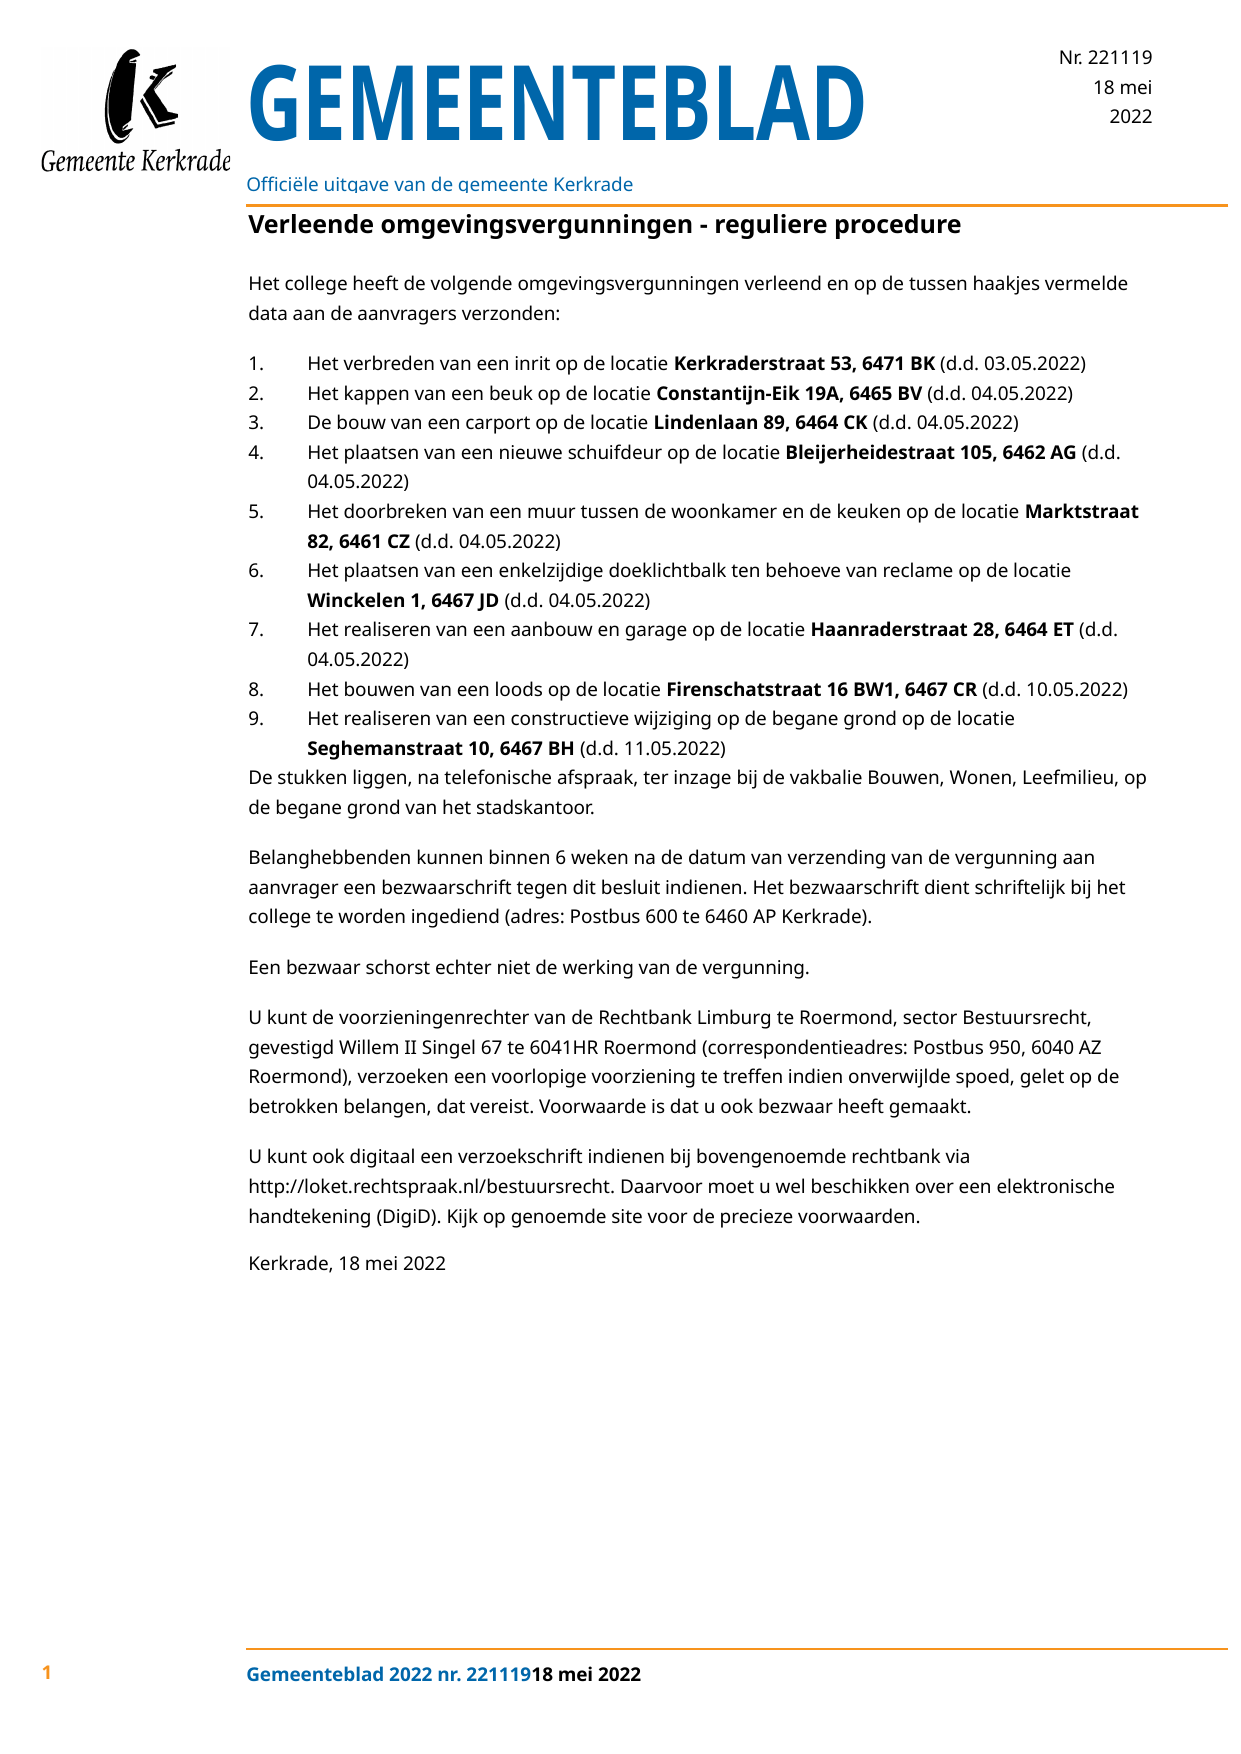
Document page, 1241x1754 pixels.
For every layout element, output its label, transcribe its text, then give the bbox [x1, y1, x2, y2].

list Het doorbreken van een muur tussen de woonkamer en de keuken op de locatie Marktstraat 82, 6461 CZ (d.d. 04.05.2022) [248, 498, 1152, 553]
text De stukken liggen, na telefonische afspraak, ter inzage bij de vakbalie Bouwen, Wonen, Leefmilieu, op de begane grond van het stadskantoor. [248, 764, 1152, 820]
text Een bezwaar schorst echter niet de werking van de vergunning. [248, 954, 1152, 980]
list Het realiseren van een aanbouw en garage op de locatie Haanraderstraat 28, 6464 ET (d.d. 04.05.2022) [248, 617, 1152, 672]
list Het verbreden van een inrit op de locatie Kerkraderstraat 53, 6471 BK (d.d. 03.05.2022) [248, 350, 1152, 376]
picture [41, 47, 231, 172]
text U kunt ook digitaal een verzoekschrift indienen bij bovengenoemde rechtbank via http://loket.rechtspraak.nl/bestuursrecht. Daarvoor moet u wel beschikken over een elektronische handtekening (DigiD). Kijk op genoemde site voor de precieze voorwaarden. [248, 1144, 1152, 1228]
text Het college heeft de volgende omgevingsvergunningen verleend en op de tussen haakjes vermelde data aan de aanvragers verzonden: [248, 270, 1152, 326]
list Het bouwen van een loods op de locatie Firenschatstraat 16 BW1, 6467 CR (d.d. 10.05.2022) [248, 676, 1152, 701]
text Verleende omgevingsvergunningen - reguliere procedure [248, 207, 1152, 241]
list Het plaatsen van een nieuwe schuifdeur op de locatie Bleijerheidestraat 105, 6462 AG (d.d. 04.05.2022) [248, 439, 1152, 494]
list Het kappen van een beuk op de locatie Constantijn-Eik 19A, 6465 BV (d.d. 04.05.2022) [248, 380, 1152, 406]
list De bouw van een carport op de locatie Lindenlaan 89, 6464 CK (d.d. 04.05.2022) [248, 409, 1152, 435]
text Kerkrade, 18 mei 2022 [248, 1251, 1152, 1276]
list Het realiseren van een constructieve wijziging op de begane grond op de locatie Seghemanstraat 10, 6467 BH (d.d. 11.05.2022) [248, 705, 1152, 761]
text Belanghebbenden kunnen binnen 6 weken na de datum van verzending van de vergunning aan aanvrager een bezwaarschrift tegen dit besluit indienen. Het bezwaarschrift dient schriftelijk bij het college te worden ingediend (adres: Postbus 600 te 6460 AP Kerkrade). [248, 844, 1152, 929]
list Het plaatsen van een enkelzijdige doeklichtbalk ten behoeve van reclame op de locatie Winckelen 1, 6467 JD (d.d. 04.05.2022) [248, 557, 1152, 613]
text U kunt de voorzieningenrechter van de Rechtbank Limburg te Roermond, sector Bestuursrecht, gevestigd Willem II Singel 67 te 6041HR Roermond (correspondentieadres: Postbus 950, 6040 AZ Roermond), verzoeken een voorlopige voorziening te treffen indien onverwijlde spoed, gelet op de betrokken belangen, dat vereist. Voorwaarde is dat u ook bezwaar heeft gemaakt. [248, 1004, 1152, 1119]
